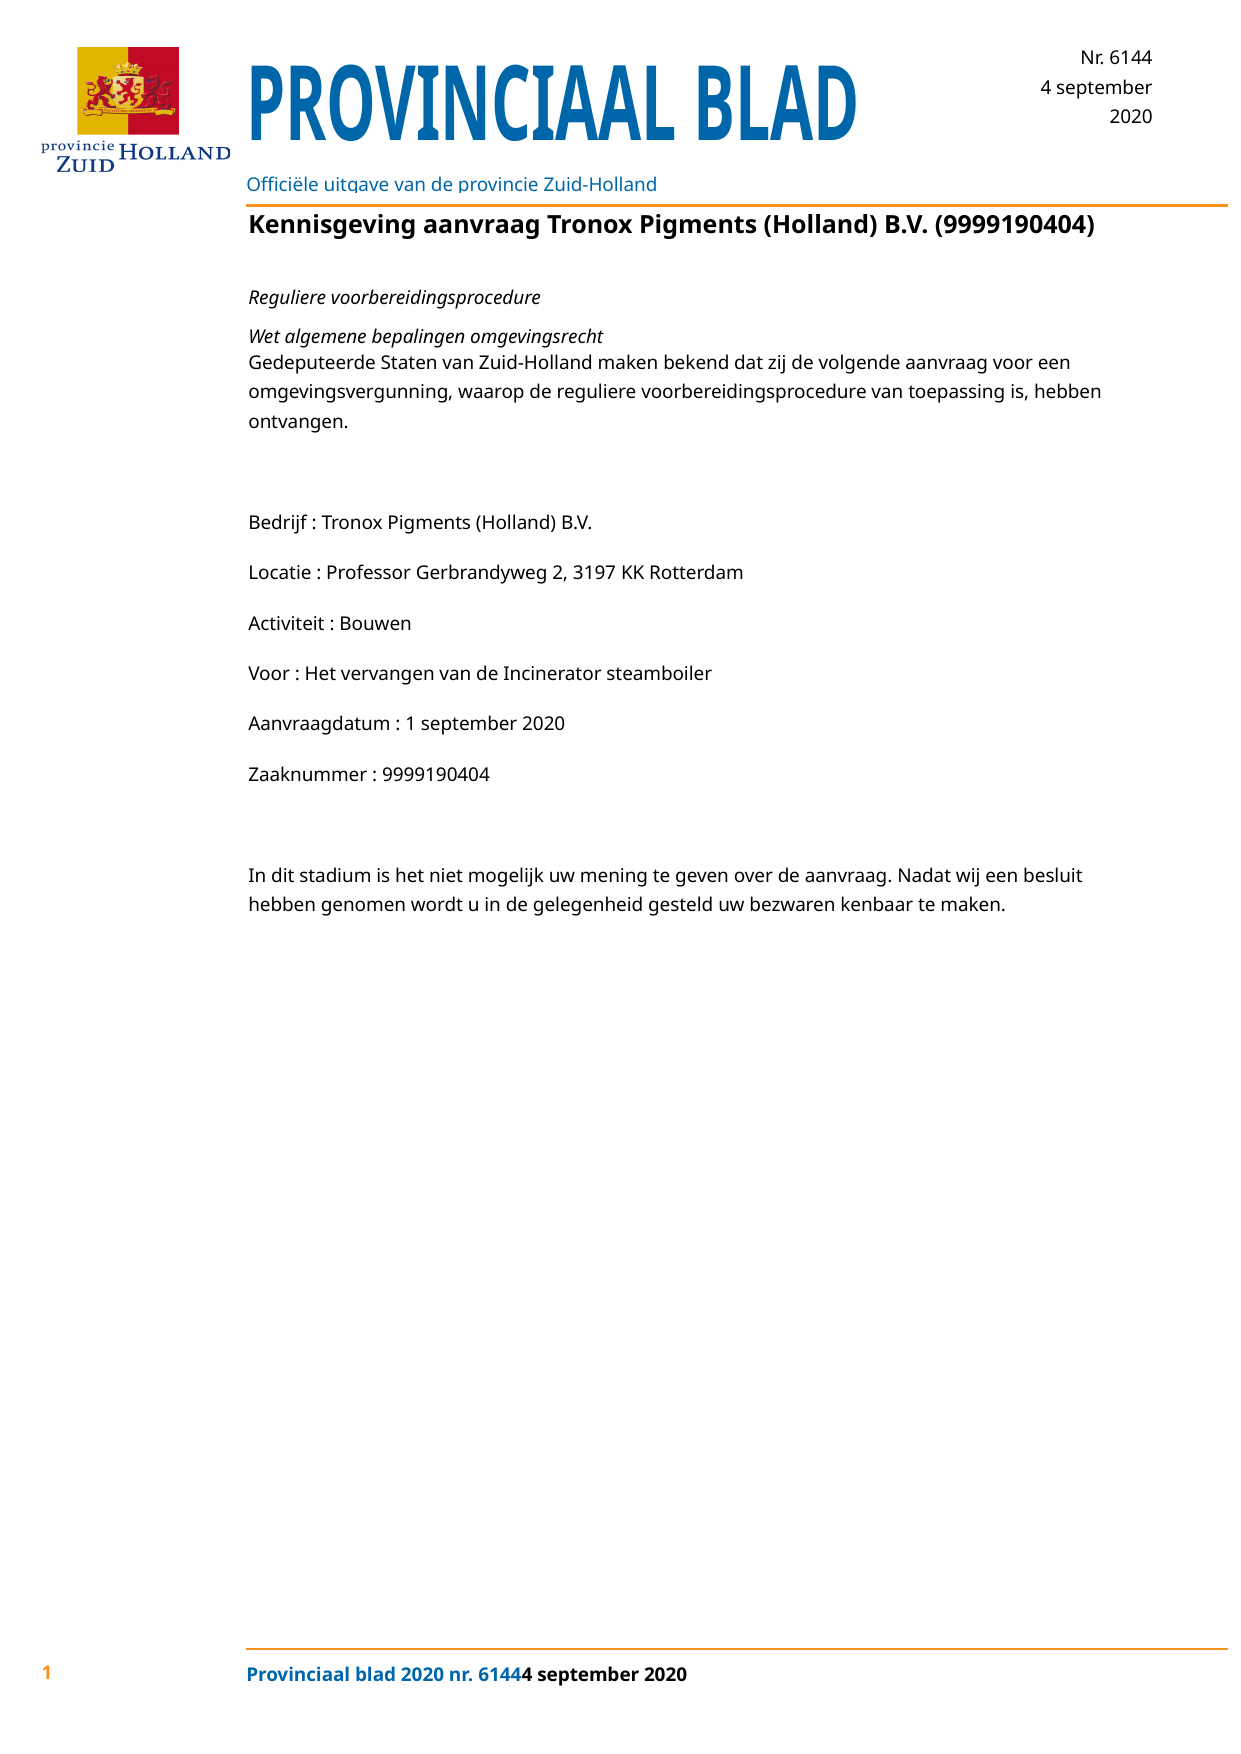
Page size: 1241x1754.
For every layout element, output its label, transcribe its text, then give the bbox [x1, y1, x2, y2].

text Voor : Het vervangen van de Incinerator steamboiler [248, 660, 1152, 686]
text Aanvraagdatum : 1 september 2020 [248, 711, 1152, 736]
text Gedeputeerde Staten van Zuid-Holland maken bekend dat zij de volgende aanvraag voor een omgevingsvergunning, waarop de reguliere voorbereidingsprocedure van toepassing is, hebben ontvangen. [248, 349, 1152, 434]
text Kennisgeving aanvraag Tronox Pigments (Holland) B.V. (9999190404) [248, 207, 1152, 241]
text In dit stadium is het niet mogelijk uw mening te geven over de aanvraag. Nadat wij een besluit hebben genomen wordt u in de gelegenheid gesteld uw bezwaren kenbaar te maken. [248, 862, 1152, 917]
text Activiteit : Bouwen [248, 610, 1152, 635]
text Reguliere voorbereidingsprocedure [248, 284, 1152, 309]
picture [41, 47, 231, 172]
text Zaaknummer : 9999190404 [248, 761, 1152, 787]
text Locatie : Professor Gerbrandyweg 2, 3197 KK Rotterdam [248, 559, 1152, 585]
text Bedrijf : Tronox Pigments (Holland) B.V. [248, 509, 1152, 534]
text Wet algemene bepalingen omgevingsrecht [248, 323, 1152, 349]
